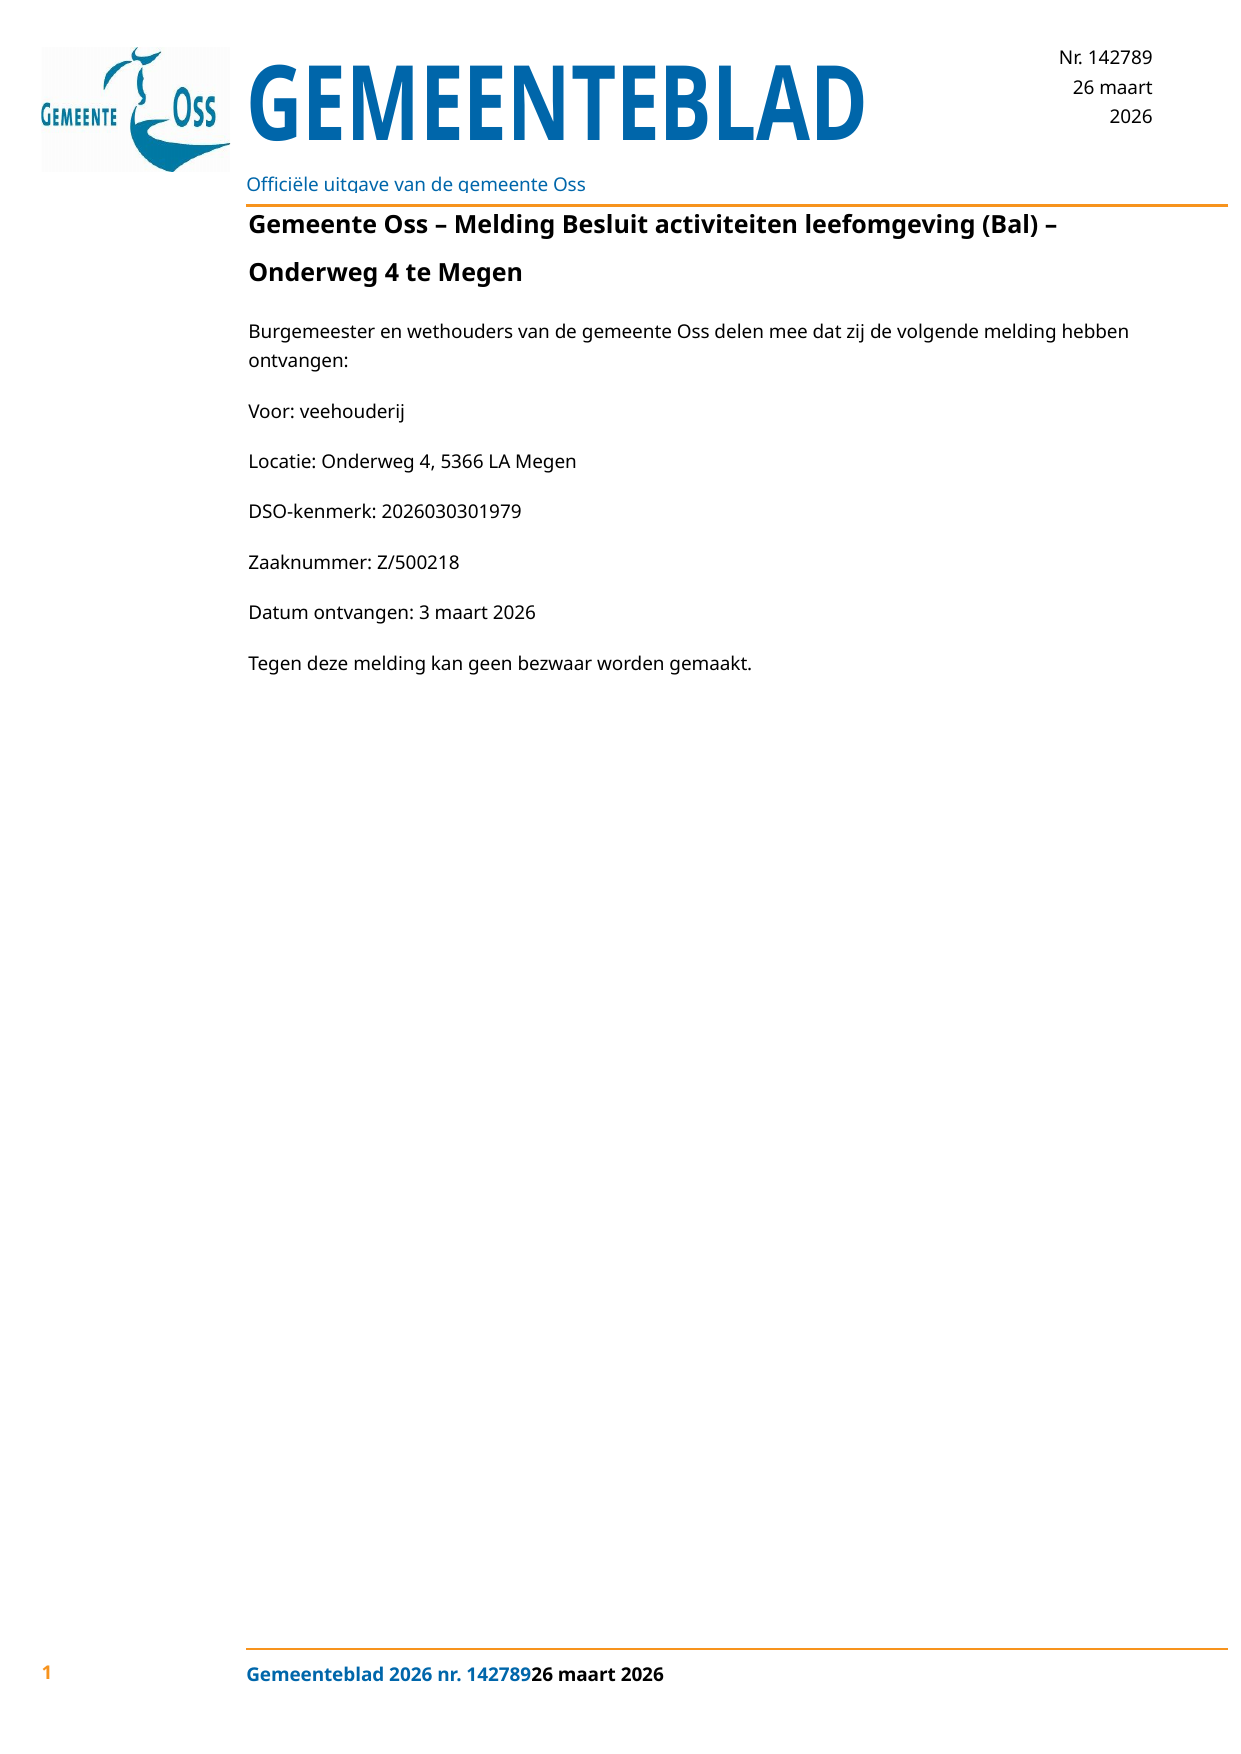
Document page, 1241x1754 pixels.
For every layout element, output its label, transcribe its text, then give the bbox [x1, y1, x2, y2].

text Zaaknummer: Z/500218 [248, 549, 1152, 575]
picture [41, 47, 231, 172]
text Datum ontvangen: 3 maart 2026 [248, 599, 1152, 625]
text Burgemeester en wethouders van de gemeente Oss delen mee dat zij de volgende melding hebben ontvangen: [248, 318, 1152, 373]
text Voor: veehouderij [248, 398, 1152, 424]
text Tegen deze melding kan geen bezwaar worden gemaakt. [248, 650, 1152, 676]
text Locatie: Onderweg 4, 5366 LA Megen [248, 448, 1152, 474]
text DSO-kenmerk: 2026030301979 [248, 499, 1152, 524]
text Gemeente Oss – Melding Besluit activiteiten leefomgeving (Bal) – Onderweg 4 te Megen [248, 207, 1152, 288]
